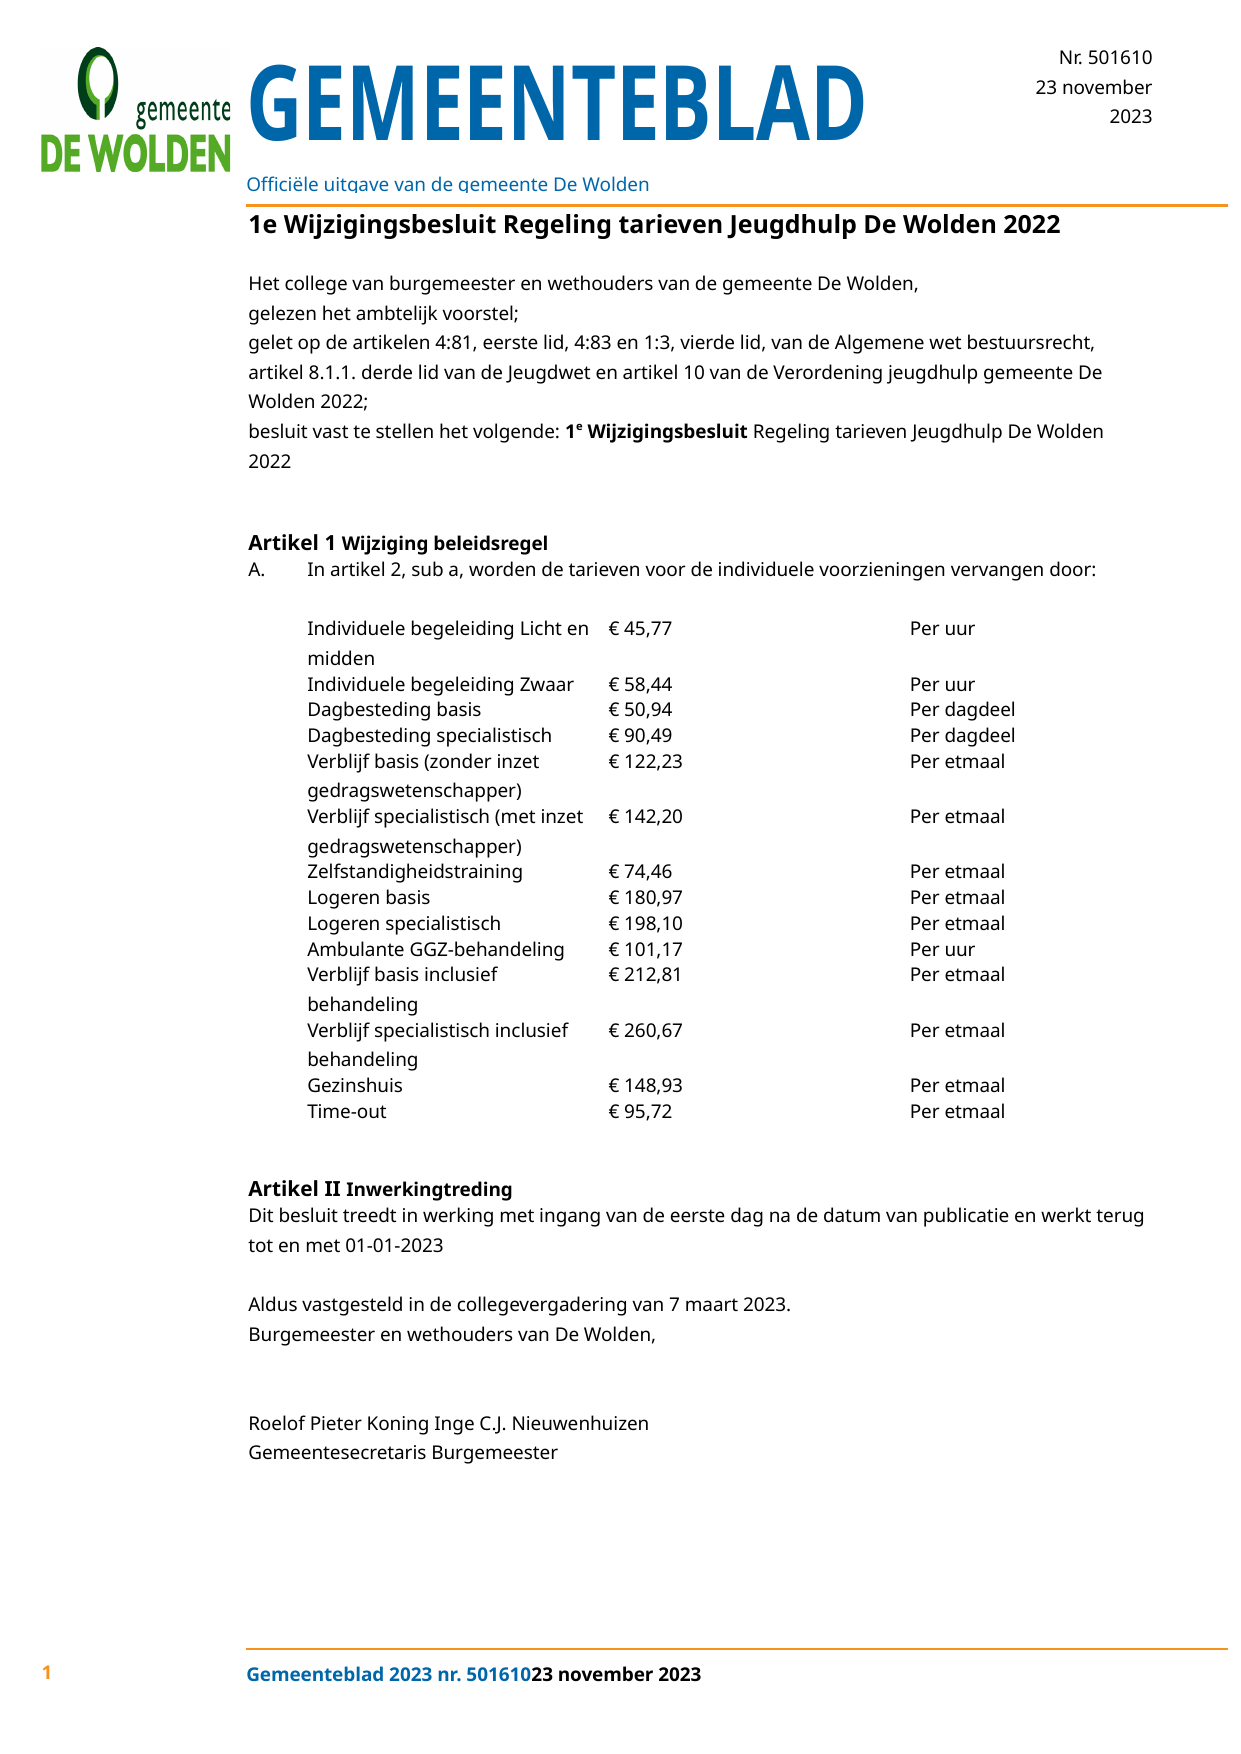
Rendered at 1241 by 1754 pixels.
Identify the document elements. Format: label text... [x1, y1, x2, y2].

table_cell Per uur [910, 671, 1211, 697]
table_cell € 180,97 [608, 884, 909, 910]
table_cell Per etmaal [910, 1072, 1211, 1098]
table_cell € 212,81 [608, 962, 909, 1017]
table_cell Per dagdeel [910, 722, 1211, 748]
table_cell € 74,46 [608, 859, 909, 884]
table_cell € 148,93 [608, 1072, 909, 1098]
table_cell Verblijf basis inclusief behandeling [307, 962, 608, 1017]
table_cell € 142,20 [608, 803, 909, 859]
text Het college van burgemeester en wethouders van de gemeente De Wolden, [248, 270, 1152, 296]
table_header Individuele begeleiding Licht en midden [307, 616, 608, 671]
text gelet op de artikelen 4:81, eerste lid, 4:83 en 1:3, vierde lid, van de Algemene wet bestuursrecht, artikel 8.1.1. derde lid van de Jeugdwet en artikel 10 van de Verordening jeugdhulp gemeente De Wolden 2022; [248, 329, 1152, 414]
table_cell Per etmaal [910, 962, 1211, 1017]
table_cell Per etmaal [910, 859, 1211, 884]
text besluit vast te stellen het volgende: 1e Wijzigingsbesluit Regeling tarieven Jeugdhulp De Wolden 2022 [248, 418, 1152, 473]
table_cell € 90,49 [608, 722, 909, 748]
table_cell € 95,72 [608, 1098, 909, 1124]
table_cell Zelfstandigheidstraining [307, 859, 608, 884]
table_cell Per dagdeel [910, 697, 1211, 722]
text 1e Wijzigingsbesluit Regeling tarieven Jeugdhulp De Wolden 2022 [248, 207, 1152, 241]
table_cell Per etmaal [910, 748, 1211, 803]
table_cell Gezinshuis [307, 1072, 608, 1098]
table_cell Verblijf specialistisch inclusief behandeling [307, 1017, 608, 1072]
table_cell Per etmaal [910, 884, 1211, 910]
text Dit besluit treedt in werking met ingang van de eerste dag na de datum van publicatie en werkt terug tot en met 01-01-2023 [248, 1203, 1152, 1258]
table_cell Per uur [910, 936, 1211, 962]
table_cell Logeren basis [307, 884, 608, 910]
table_cell € 122,23 [608, 748, 909, 803]
picture [41, 47, 231, 172]
text Artikel II Inwerkingtreding [248, 1174, 1152, 1203]
table_cell € 58,44 [608, 671, 909, 697]
table_cell Per etmaal [910, 1098, 1211, 1124]
table_cell Verblijf specialistisch (met inzet gedragswetenschapper) [307, 803, 608, 859]
table_header Per uur [910, 616, 1211, 671]
text Artikel 1 Wijziging beleidsregel [248, 528, 1152, 556]
table_cell Dagbesteding specialistisch [307, 722, 608, 748]
text gelezen het ambtelijk voorstel; [248, 300, 1152, 326]
table_cell € 260,67 [608, 1017, 909, 1072]
text Gemeentesecretaris Burgemeester [248, 1439, 1152, 1465]
table_cell € 198,10 [608, 910, 909, 936]
table_cell Verblijf basis (zonder inzet gedragswetenschapper) [307, 748, 608, 803]
table_cell € 50,94 [608, 697, 909, 722]
text Burgemeester en wethouders van De Wolden, [248, 1321, 1152, 1347]
table_cell Per etmaal [910, 910, 1211, 936]
table_cell € 101,17 [608, 936, 909, 962]
table_header € 45,77 [608, 616, 909, 671]
table_cell Per etmaal [910, 1017, 1211, 1072]
table_cell Individuele begeleiding Zwaar [307, 671, 608, 697]
table_cell Dagbesteding basis [307, 697, 608, 722]
table_cell Per etmaal [910, 803, 1211, 859]
text Roelof Pieter Koning Inge C.J. Nieuwenhuizen [248, 1410, 1152, 1435]
table_cell Time-out [307, 1098, 608, 1124]
text Aldus vastgesteld in de collegevergadering van 7 maart 2023. [248, 1291, 1152, 1317]
list In artikel 2, sub a, worden de tarieven voor de individuele voorzieningen vervangen door: [248, 556, 1152, 582]
table_cell Ambulante GGZ-behandeling [307, 936, 608, 962]
table_cell Logeren specialistisch [307, 910, 608, 936]
